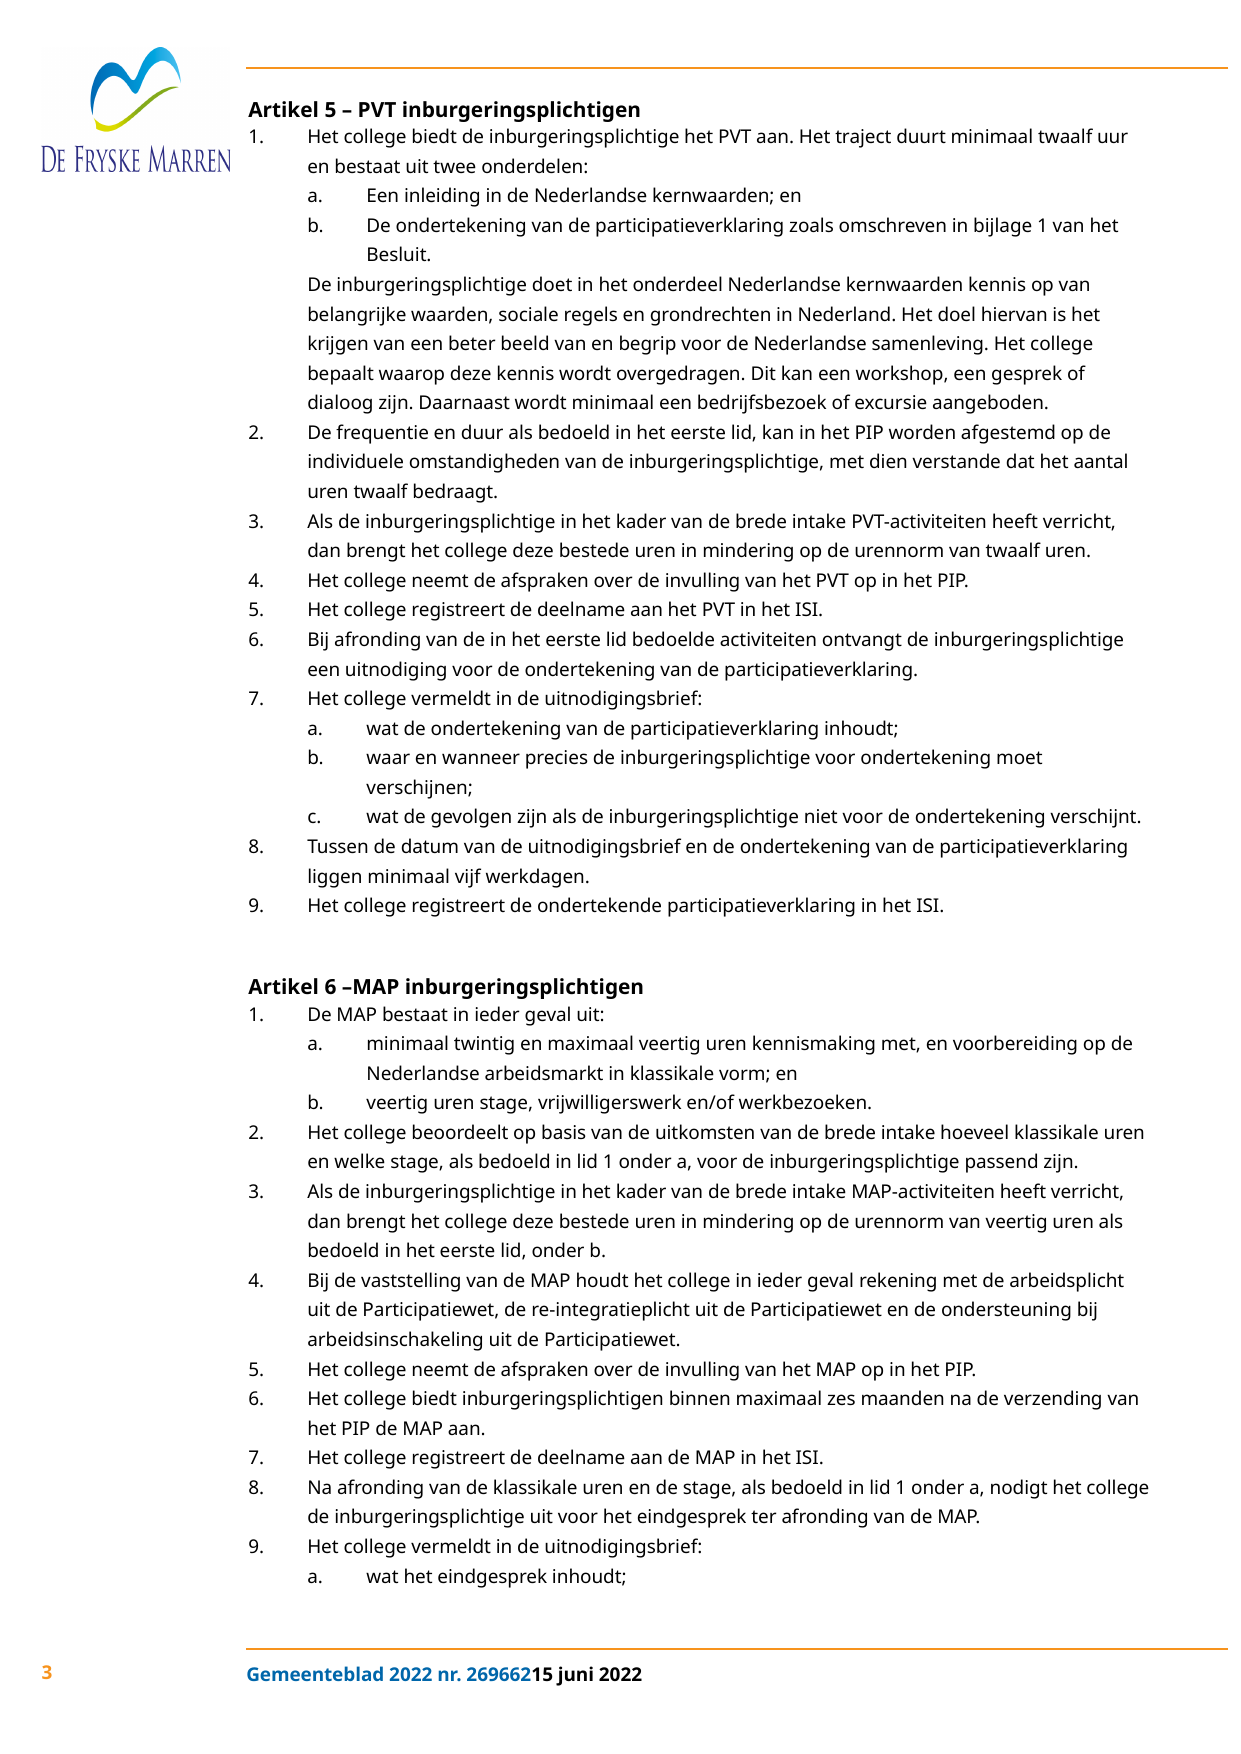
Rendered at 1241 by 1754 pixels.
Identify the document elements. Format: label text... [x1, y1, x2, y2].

list De frequentie en duur als bedoeld in het eerste lid, kan in het PIP worden afgestemd op de individuele omstandigheden van de inburgeringsplichtige, met dien verstande dat het aantal uren twaalf bedraagt. [248, 419, 1152, 504]
list Het college registreert de deelname aan het PVT in het ISI. [248, 597, 1152, 622]
list Als de inburgeringsplichtige in het kader van de brede intake PVT-activiteiten heeft verricht, dan brengt het college deze bestede uren in mindering op de urennorm van twaalf uren. [248, 508, 1152, 563]
list Bij afronding van de in het eerste lid bedoelde activiteiten ontvangt de inburgeringsplichtige een uitnodiging voor de ondertekening van de participatieverklaring. [248, 626, 1152, 681]
list Het college registreert de ondertekende participatieverklaring in het ISI. [248, 892, 1152, 918]
list Het college biedt de inburgeringsplichtige het PVT aan. Het traject duurt minimaal twaalf uur en bestaat uit twee onderdelen: [248, 123, 1152, 178]
list Het college biedt inburgeringsplichtigen binnen maximaal zes maanden na de verzending van het PIP de MAP aan. [248, 1385, 1152, 1441]
list wat de gevolgen zijn als de inburgeringsplichtige niet voor de ondertekening verschijnt. [307, 804, 1152, 829]
list veertig uren stage, vrijwilligerswerk en/of werkbezoeken. [307, 1089, 1152, 1115]
list waar en wanneer precies de inburgeringsplichtige voor ondertekening moet verschijnen; [307, 744, 1152, 800]
list De ondertekening van de participatieverklaring zoals omschreven in bijlage 1 van het Besluit. [307, 212, 1152, 267]
list Het college vermeldt in de uitnodigingsbrief: [248, 1533, 1152, 1559]
list wat de ondertekening van de participatieverklaring inhoudt; [307, 715, 1152, 741]
text Artikel 5 – PVT inburgeringsplichtigen [248, 95, 1152, 123]
list minimaal twintig en maximaal veertig uren kennismaking met, en voorbereiding op de Nederlandse arbeidsmarkt in klassikale vorm; en [307, 1030, 1152, 1086]
list De MAP bestaat in ieder geval uit: [248, 1001, 1152, 1027]
list Een inleiding in de Nederlandse kernwaarden; en [307, 182, 1152, 208]
picture [41, 47, 231, 172]
list Het college neemt de afspraken over de invulling van het MAP op in het PIP. [248, 1356, 1152, 1382]
list Het college beoordeelt op basis van de uitkomsten van de brede intake hoeveel klassikale uren en welke stage, als bedoeld in lid 1 onder a, voor de inburgeringsplichtige passend zijn. [248, 1119, 1152, 1174]
text Artikel 6 –MAP inburgeringsplichtigen [248, 972, 1152, 1001]
list De inburgeringsplichtige doet in het onderdeel Nederlandse kernwaarden kennis op van belangrijke waarden, sociale regels en grondrechten in Nederland. Het doel hiervan is het krijgen van een beter beeld van en begrip voor de Nederlandse samenleving. Het college bepaalt waarop deze kennis wordt overgedragen. Dit kan een workshop, een gesprek of dialoog zijn. Daarnaast wordt minimaal een bedrijfsbezoek of excursie aangeboden. [248, 271, 1152, 415]
list wat het eindgesprek inhoudt; [307, 1563, 1152, 1589]
list Na afronding van de klassikale uren en de stage, als bedoeld in lid 1 onder a, nodigt het college de inburgeringsplichtige uit voor het eindgesprek ter afronding van de MAP. [248, 1474, 1152, 1529]
list Het college registreert de deelname aan de MAP in het ISI. [248, 1444, 1152, 1470]
list Het college neemt de afspraken over de invulling van het PVT op in het PIP. [248, 567, 1152, 593]
list Als de inburgeringsplichtige in het kader van de brede intake MAP-activiteiten heeft verricht, dan brengt het college deze bestede uren in mindering op de urennorm van veertig uren als bedoeld in het eerste lid, onder b. [248, 1178, 1152, 1263]
list Het college vermeldt in de uitnodigingsbrief: [248, 685, 1152, 711]
list Bij de vaststelling van de MAP houdt het college in ieder geval rekening met de arbeidsplicht uit de Participatiewet, de re-integratieplicht uit de Participatiewet en de ondersteuning bij arbeidsinschakeling uit de Participatiewet. [248, 1267, 1152, 1352]
list Tussen de datum van de uitnodigingsbrief en de ondertekening van de participatieverklaring liggen minimaal vijf werkdagen. [248, 833, 1152, 888]
